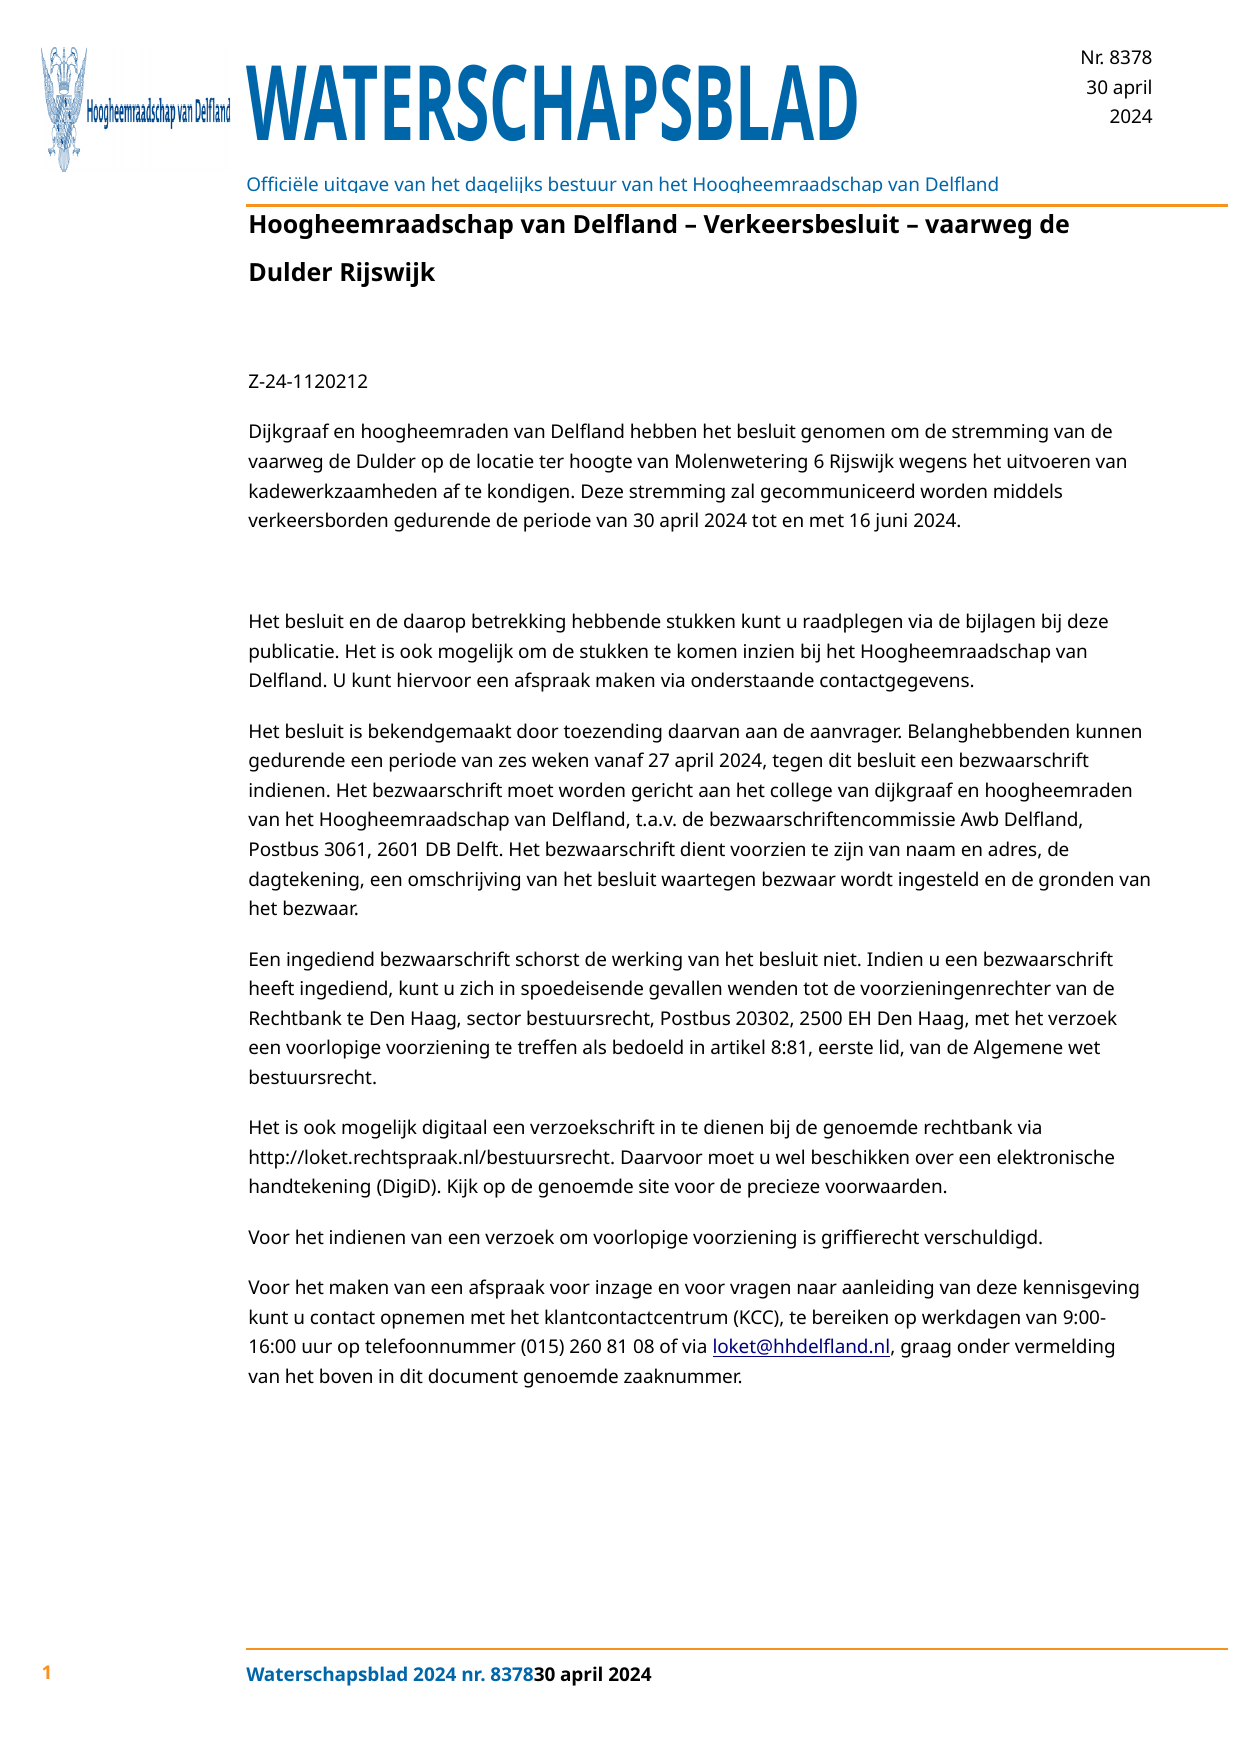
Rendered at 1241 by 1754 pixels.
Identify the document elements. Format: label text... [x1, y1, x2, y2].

text Voor het indienen van een verzoek om voorlopige voorziening is griffierecht verschuldigd. [248, 1224, 1152, 1250]
text Het is ook mogelijk digitaal een verzoekschrift in te dienen bij de genoemde rechtbank via http://loket.rechtspraak.nl/bestuursrecht. Daarvoor moet u wel beschikken over een elektronische handtekening (DigiD). Kijk op de genoemde site voor de precieze voorwaarden. [248, 1114, 1152, 1199]
text Hoogheemraadschap van Delfland – Verkeersbesluit – vaarweg de Dulder Rijswijk [248, 207, 1152, 288]
text Z-24-1120212 [248, 368, 1152, 394]
picture [41, 47, 231, 172]
text Voor het maken van een afspraak voor inzage en voor vragen naar aanleiding van deze kennisgeving kunt u contact opnemen met het klantcontactcentrum (KCC), te bereiken op werkdagen van 9:00-16:00 uur op telefoonnummer (015) 260 81 08 of via loket@hhdelfland.nl, graag onder vermelding van het boven in dit document genoemde zaaknummer. [248, 1274, 1152, 1389]
text Het besluit en de daarop betrekking hebbende stukken kunt u raadplegen via de bijlagen bij deze publicatie. Het is ook mogelijk om de stukken te komen inzien bij het Hoogheemraadschap van Delfland. U kunt hiervoor een afspraak maken via onderstaande contactgegevens. [248, 608, 1152, 693]
text Het besluit is bekendgemaakt door toezending daarvan aan de aanvrager. Belanghebbenden kunnen gedurende een periode van zes weken vanaf 27 april 2024, tegen dit besluit een bezwaarschrift indienen. Het bezwaarschrift moet worden gericht aan het college van dijkgraaf en hoogheemraden van het Hoogheemraadschap van Delfland, t.a.v. de bezwaarschriftencommissie Awb Delfland, Postbus 3061, 2601 DB Delft. Het bezwaarschrift dient voorzien te zijn van naam en adres, de dagtekening, een omschrijving van het besluit waartegen bezwaar wordt ingesteld en de gronden van het bezwaar. [248, 718, 1152, 921]
text Dijkgraaf en hoogheemraden van Delfland hebben het besluit genomen om de stremming van de vaarweg de Dulder op de locatie ter hoogte van Molenwetering 6 Rijswijk wegens het uitvoeren van kadewerkzaamheden af te kondigen. Deze stremming zal gecommuniceerd worden middels verkeersborden gedurende de periode van 30 april 2024 tot en met 16 juni 2024. [248, 419, 1152, 533]
text Een ingediend bezwaarschrift schorst de werking van het besluit niet. Indien u een bezwaarschrift heeft ingediend, kunt u zich in spoedeisende gevallen wenden tot de voorzieningenrechter van de Rechtbank te Den Haag, sector bestuursrecht, Postbus 20302, 2500 EH Den Haag, met het verzoek een voorlopige voorziening te treffen als bedoeld in artikel 8:81, eerste lid, van de Algemene wet bestuursrecht. [248, 946, 1152, 1090]
